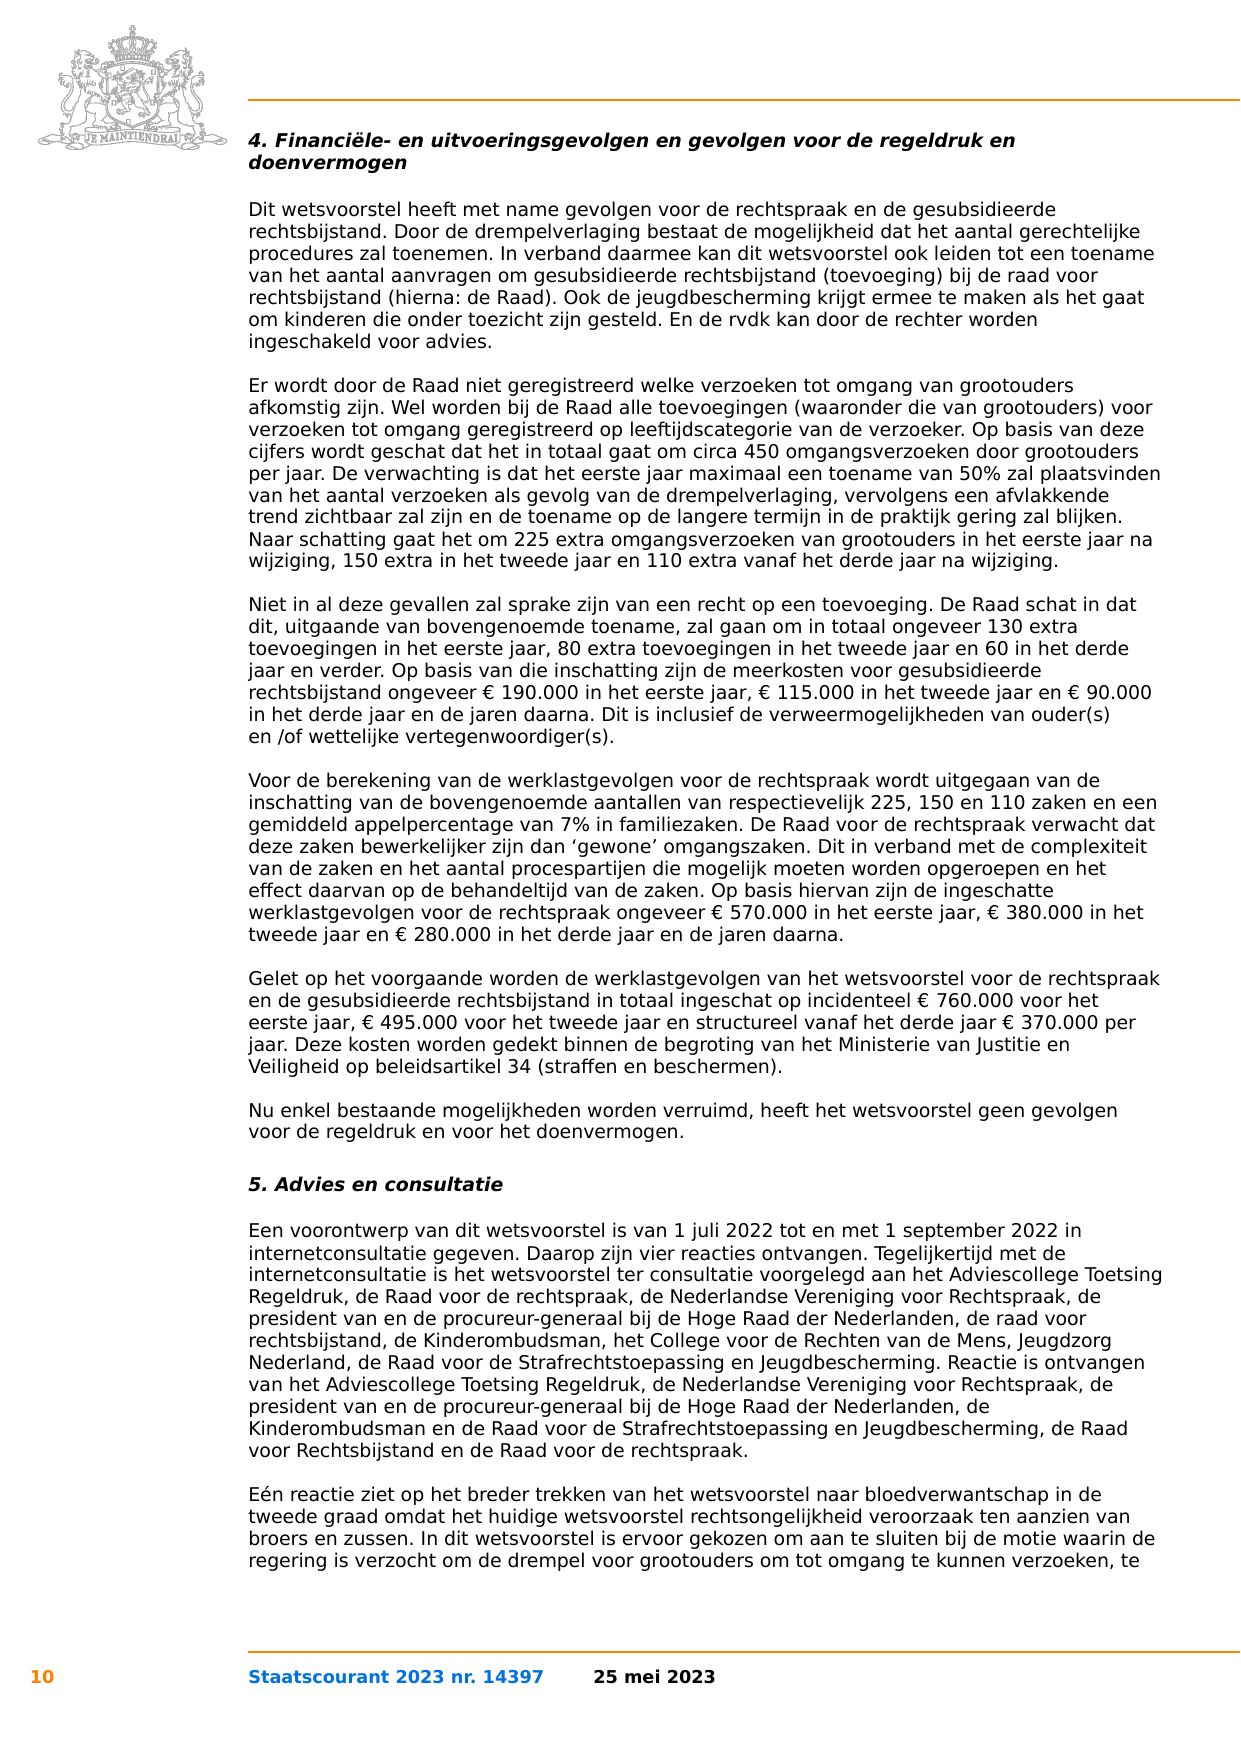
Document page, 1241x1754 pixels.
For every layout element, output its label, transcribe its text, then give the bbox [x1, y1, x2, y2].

text Er wordt door de Raad niet geregistreerd welke verzoeken tot omgang van grootouders afkomstig zijn. Wel worden bij de Raad alle toevoegingen (waaronder die van grootouders) voor verzoeken tot omgang geregistreerd op leeftijdscategorie van de verzoeker. Op basis van deze cijfers wordt geschat dat het in totaal gaat om circa 450 omgangsverzoeken door grootouders per jaar. De verwachting is dat het eerste jaar maximaal een toename van 50% zal plaatsvinden van het aantal verzoeken als gevolg van de drempelverlaging, vervolgens een afvlakkende trend zichtbaar zal zijn en de toename op de langere termijn in de praktijk gering zal blijken. Naar schatting gaat het om 225 extra omgangsverzoeken van grootouders in het eerste jaar na wijziging, 150 extra in het tweede jaar en 110 extra vanaf het derde jaar na wijziging. [248, 374, 1163, 572]
text Nu enkel bestaande mogelijkheden worden verruimd, heeft het wetsvoorstel geen gevolgen voor de regeldruk en voor het doenvermogen. [248, 1099, 1163, 1143]
text Dit wetsvoorstel heeft met name gevolgen voor de rechtspraak en de gesubsidieerde rechtsbijstand. Door de drempelverlaging bestaat de mogelijkheid dat het aantal gerechtelijke procedures zal toenemen. In verband daarmee kan dit wetsvoorstel ook leiden tot een toename van het aantal aanvragen om gesubsidieerde rechtsbijstand (toevoeging) bij de raad voor rechtsbijstand (hierna: de Raad). Ook de jeugdbescherming krijgt ermee te maken als het gaat om kinderen die onder toezicht zijn gesteld. En de rvdk kan door de rechter worden ingeschakeld voor advies. [248, 199, 1163, 353]
text Eén reactie ziet op het breder trekken van het wetsvoorstel naar bloedverwantschap in de tweede graad omdat het huidige wetsvoorstel rechtsongelijkheid veroorzaak ten aanzien van broers en zussen. In dit wetsvoorstel is ervoor gekozen om aan te sluiten bij de motie waarin de regering is verzocht om de drempel voor grootouders om tot omgang te kunnen verzoeken, te [248, 1484, 1163, 1572]
subtitle 5. Advies en consultatie [248, 1173, 1163, 1195]
text Een voorontwerp van dit wetsvoorstel is van 1 juli 2022 tot en met 1 september 2022 in internetconsultatie gegeven. Daarop zijn vier reacties ontvangen. Tegelijkertijd met de internetconsultatie is het wetsvoorstel ter consultatie voorgelegd aan het Adviescollege Toetsing Regeldruk, de Raad voor de rechtspraak, de Nederlandse Vereniging voor Rechtspraak, de president van en de procureur-generaal bij de Hoge Raad der Nederlanden, de raad voor rechtsbijstand, de Kinderombudsman, het College voor de Rechten van de Mens, Jeugdzorg Nederland, de Raad voor de Strafrechtstoepassing en Jeugdbescherming. Reactie is ontvangen van het Adviescollege Toetsing Regeldruk, de Nederlandse Vereniging voor Rechtspraak, de president van en de procureur-generaal bij de Hoge Raad der Nederlanden, de Kinderombudsman en de Raad voor de Strafrechtstoepassing en Jeugdbescherming, de Raad voor Rechtsbijstand en de Raad voor de rechtspraak. [248, 1220, 1163, 1462]
text Voor de berekening van de werklastgevolgen voor de rechtspraak wordt uitgegaan van de inschatting van de bovengenoemde aantallen van respectievelijk 225, 150 en 110 zaken en een gemiddeld appelpercentage van 7% in familiezaken. De Raad voor de rechtspraak verwacht dat deze zaken bewerkelijker zijn dan ‘gewone’ omgangszaken. Dit in verband met de complexiteit van de zaken en het aantal procespartijen die mogelijk moeten worden opgeroepen en het effect daarvan op de behandeltijd van de zaken. Op basis hiervan zijn de ingeschatte werklastgevolgen voor de rechtspraak ongeveer € 570.000 in het eerste jaar, € 380.000 in het tweede jaar en € 280.000 in het derde jaar en de jaren daarna. [248, 770, 1163, 946]
text Gelet op het voorgaande worden de werklastgevolgen van het wetsvoorstel voor de rechtspraak en de gesubsidieerde rechtsbijstand in totaal ingeschat op incidenteel € 760.000 voor het eerste jaar, € 495.000 voor het tweede jaar en structureel vanaf het derde jaar € 370.000 per jaar. Deze kosten worden gedekt binnen de begroting van het Ministerie van Justitie en Veiligheid op beleidsartikel 34 (straffen en beschermen). [248, 968, 1163, 1078]
subtitle 4. Financiële- en uitvoeringsgevolgen en gevolgen voor de regeldruk en doenvermogen [248, 130, 1163, 174]
text Niet in al deze gevallen zal sprake zijn van een recht op een toevoeging. De Raad schat in dat dit, uitgaande van bovengenoemde toename, zal gaan om in totaal ongeveer 130 extra toevoegingen in het eerste jaar, 80 extra toevoegingen in het tweede jaar en 60 in het derde jaar en verder. Op basis van die inschatting zijn de meerkosten voor gesubsidieerde rechtsbijstand ongeveer € 190.000 in het eerste jaar, € 115.000 in het tweede jaar en € 90.000 in het derde jaar en de jaren daarna. Dit is inclusief de verweermogelijkheden van ouder(s) en /of wettelijke vertegenwoordiger(s). [248, 594, 1163, 748]
picture [38, 25, 227, 150]
